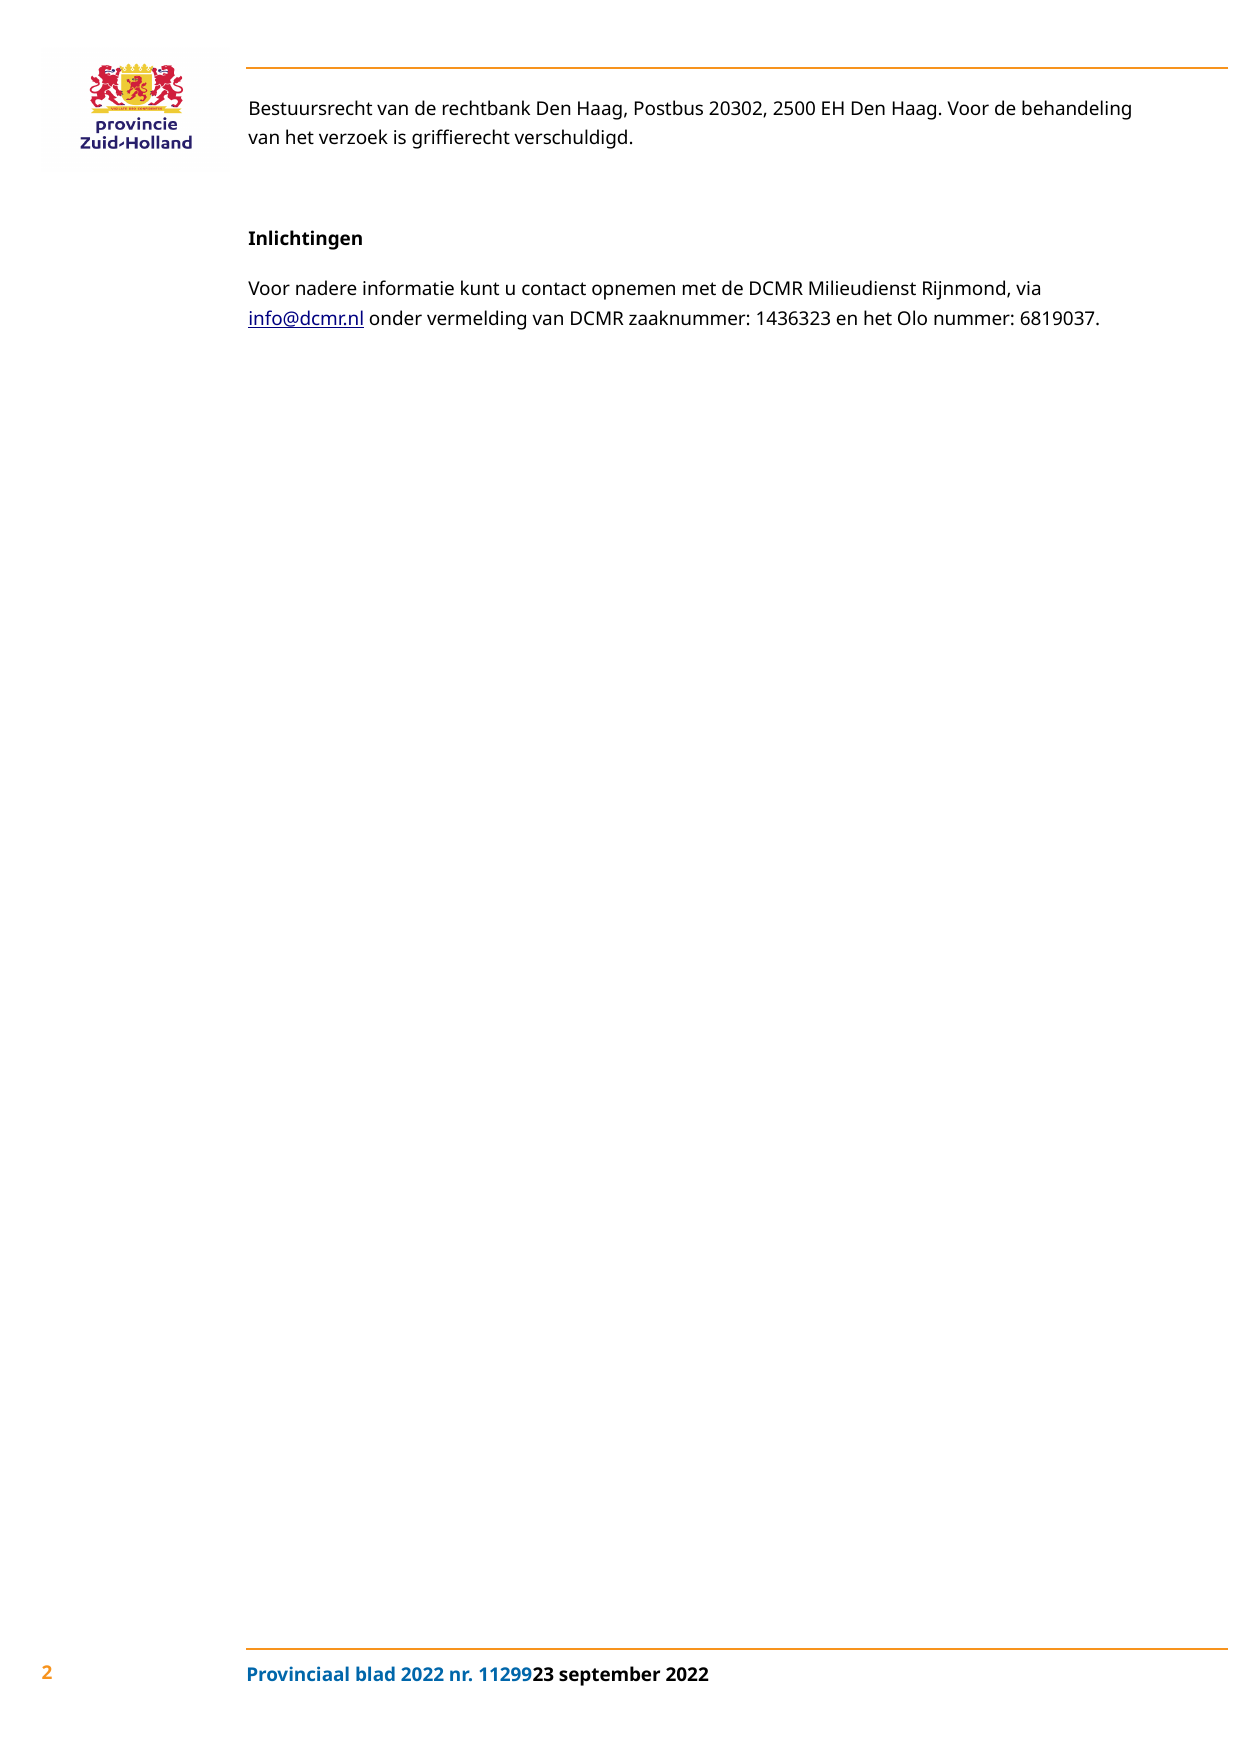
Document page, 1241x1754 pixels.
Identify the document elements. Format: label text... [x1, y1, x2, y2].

text Bestuursrecht van de rechtbank Den Haag, Postbus 20302, 2500 EH Den Haag. Voor de behandeling van het verzoek is griffierecht verschuldigd. [248, 95, 1152, 150]
text Inlichtingen [248, 225, 1152, 251]
picture [41, 47, 231, 172]
text Voor nadere informatie kunt u contact opnemen met de DCMR Milieudienst Rijnmond, via info@dcmr.nl onder vermelding van DCMR zaaknummer: 1436323 en het Olo nummer: 6819037. [248, 276, 1152, 331]
